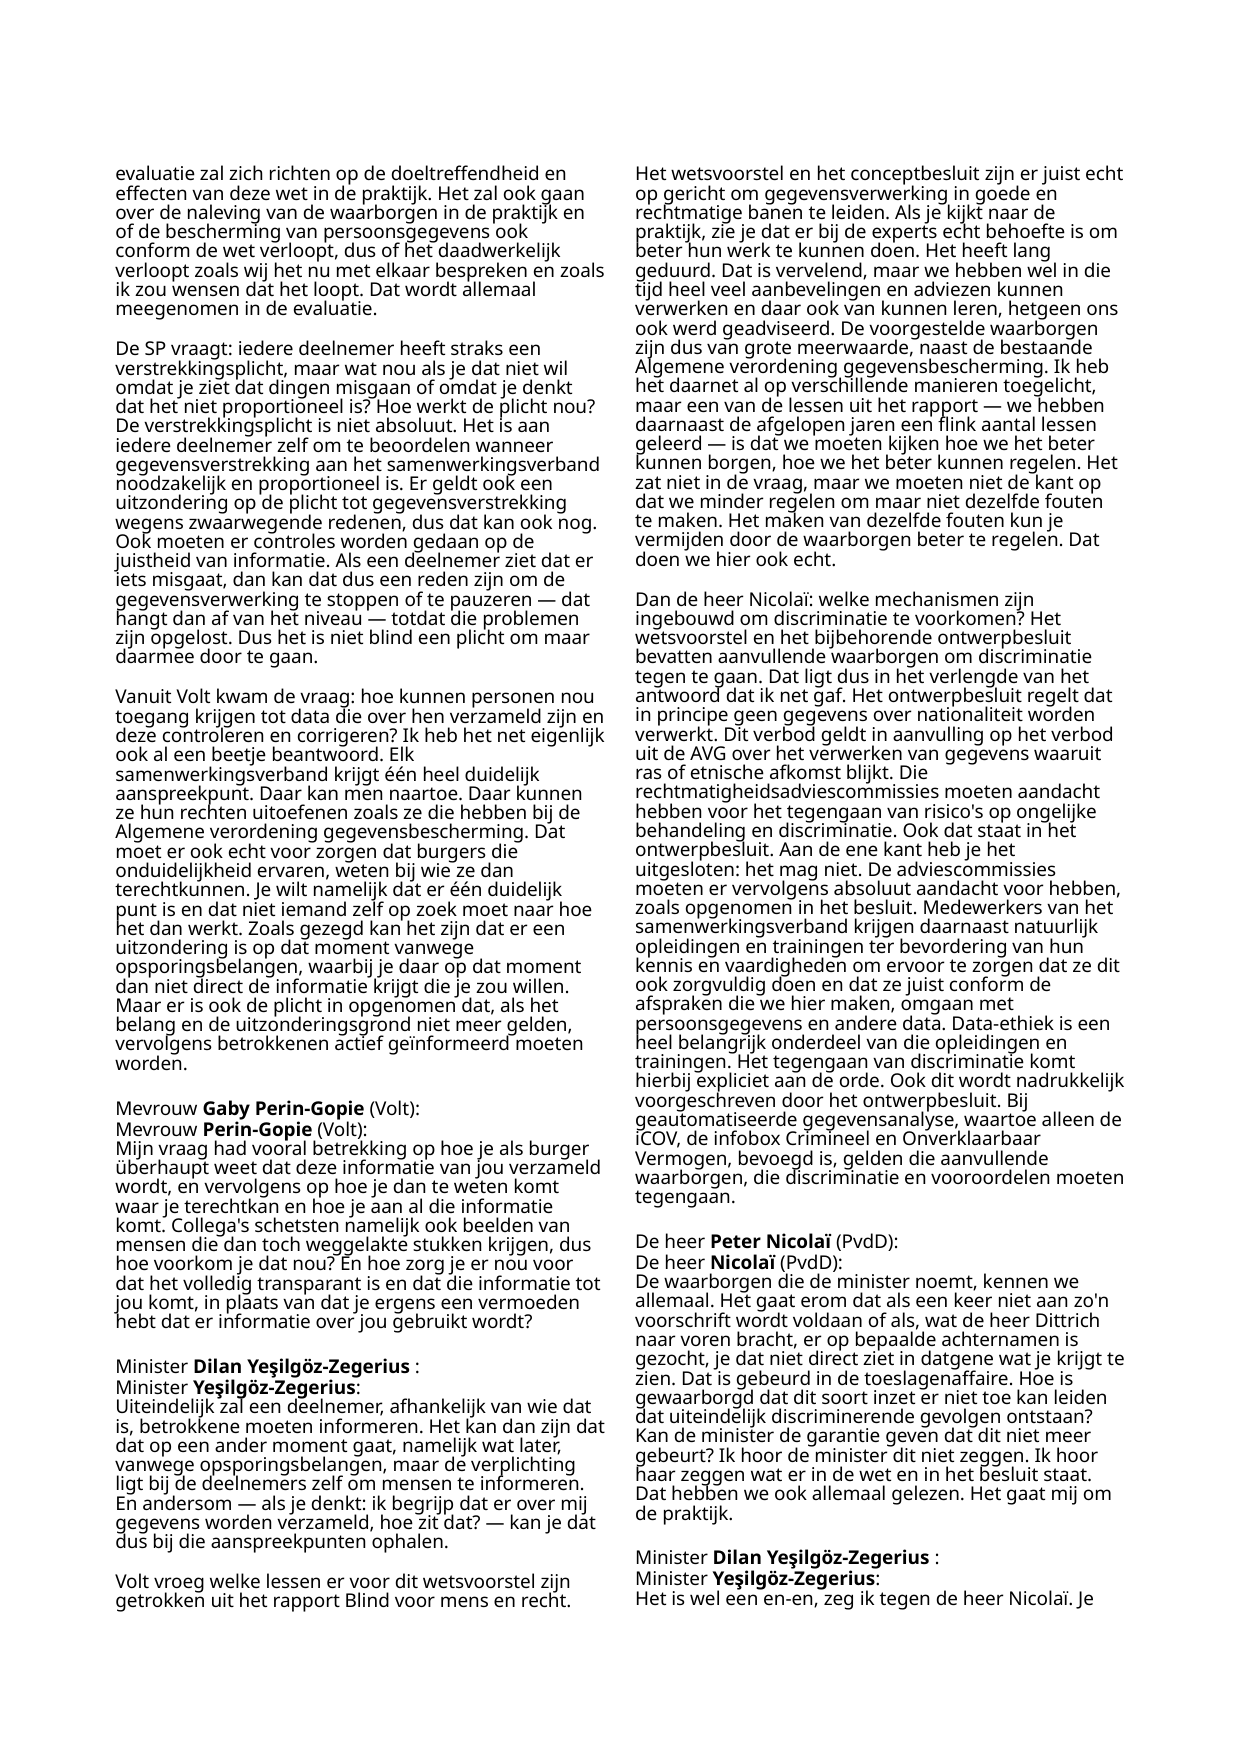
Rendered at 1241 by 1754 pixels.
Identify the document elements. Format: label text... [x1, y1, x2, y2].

text Dan de heer Nicolaï: welke mechanismen zijn ingebouwd om discriminatie te voorkomen? Het wetsvoorstel en het bijbehorende ontwerpbesluit bevatten aanvullende waarborgen om discriminatie tegen te gaan. Dat ligt dus in het verlengde van het antwoord dat ik net gaf. Het ontwerpbesluit regelt dat in principe geen gegevens over nationaliteit worden verwerkt. Dit verbod geldt in aanvulling op het verbod uit de AVG over het verwerken van gegevens waaruit ras of etnische afkomst blijkt. Die rechtmatigheidsadviescommissies moeten aandacht hebben voor het tegengaan van risico's op ongelijke behandeling en discriminatie. Ook dat staat in het ontwerpbesluit. Aan de ene kant heb je het uitgesloten: het mag niet. De adviescommissies moeten er vervolgens absoluut aandacht voor hebben, zoals opgenomen in het besluit. Medewerkers van het samenwerkingsverband krijgen daarnaast natuurlijk opleidingen en trainingen ter bevordering van hun kennis en vaardigheden om ervoor te zorgen dat ze dit ook zorgvuldig doen en dat ze juist conform de afspraken die we hier maken, omgaan met persoonsgegevens en andere data. Data-ethiek is een heel belangrijk onderdeel van die opleidingen en trainingen. Het tegengaan van discriminatie komt hierbij expliciet aan de orde. Ook dit wordt nadrukkelijk voorgeschreven door het ontwerpbesluit. Bij geautomatiseerde gegevensanalyse, waartoe alleen de iCOV, de infobox Crimineel en Onverklaarbaar Vermogen, bevoegd is, gelden die aanvullende waarborgen, die discriminatie en vooroordelen moeten tegengaan. [635, 591, 1125, 1207]
text De heer Peter Nicolaï (PvdD): [635, 1228, 1125, 1254]
text Mevrouw Gaby Perin-Gopie (Volt): [115, 1095, 605, 1121]
text Uiteindelijk zal een deelnemer, afhankelijk van wie dat is, betrokkene moeten informeren. Het kan dan zijn dat dat op een ander moment gaat, namelijk wat later, vanwege opsporingsbelangen, maar de verplichting ligt bij de deelnemers zelf om mensen te informeren. En andersom — als je denkt: ik begrijp dat er over mij gegevens worden verzameld, hoe zit dat? — kan je dat dus bij die aanspreekpunten ophalen. [115, 1398, 605, 1552]
text Vanuit Volt kwam de vraag: hoe kunnen personen nou toegang krijgen tot data die over hen verzameld zijn en deze controleren en corrigeren? Ik heb het net eigenlijk ook al een beetje beantwoord. Elk samenwerkingsverband krijgt één heel duidelijk aanspreekpunt. Daar kan men naartoe. Daar kunnen ze hun rechten uitoefenen zoals ze die hebben bij de Algemene verordening gegevensbescherming. Dat moet er ook echt voor zorgen dat burgers die onduidelijkheid ervaren, weten bij wie ze dan terechtkunnen. Je wilt namelijk dat er één duidelijk punt is en dat niet iemand zelf op zoek moet naar hoe het dan werkt. Zoals gezegd kan het zijn dat er een uitzondering is op dat moment vanwege opsporingsbelangen, waarbij je daar op dat moment dan niet direct de informatie krijgt die je zou willen. Maar er is ook de plicht in opgenomen dat, als het belang en de uitzonderingsgrond niet meer gelden, vervolgens betrokkenen actief geïnformeerd moeten worden. [115, 688, 605, 1074]
text Minister Yeşilgöz-Zegerius: [115, 1379, 605, 1398]
text De heer Nicolaï (PvdD): [635, 1254, 1125, 1273]
text Minister Dilan Yeşilgöz-Zegerius : [115, 1353, 605, 1379]
text De SP vraagt: iedere deelnemer heeft straks een verstrekkingsplicht, maar wat nou als je dat niet wil omdat je ziet dat dingen misgaan of omdat je denkt dat het niet proportioneel is? Hoe werkt de plicht nou? De verstrekkingsplicht is niet absoluut. Het is aan iedere deelnemer zelf om te beoordelen wanneer gegevensverstrekking aan het samenwerkingsverband noodzakelijk en proportioneel is. Er geldt ook een uitzondering op de plicht tot gegevensverstrekking wegens zwaarwegende redenen, dus dat kan ook nog. Ook moeten er controles worden gedaan op de juistheid van informatie. Als een deelnemer ziet dat er iets misgaat, dan kan dat dus een reden zijn om de gegevensverwerking te stoppen of te pauzeren — dat hangt dan af van het niveau — totdat die problemen zijn opgelost. Dus het is niet blind een plicht om maar daarmee door te gaan. [115, 340, 605, 668]
text Mevrouw Perin-Gopie (Volt): [115, 1121, 605, 1140]
text Minister Dilan Yeşilgöz-Zegerius : [635, 1544, 1125, 1570]
text De waarborgen die de minister noemt, kennen we allemaal. Het gaat erom dat als een keer niet aan zo'n voorschrift wordt voldaan of als, wat de heer Dittrich naar voren bracht, er op bepaalde achternamen is gezocht, je dat niet direct ziet in datgene wat je krijgt te zien. Dat is gebeurd in de toeslagenaffaire. Hoe is gewaarborgd dat dit soort inzet er niet toe kan leiden dat uiteindelijk discriminerende gevolgen ontstaan? Kan de minister de garantie geven dat dit niet meer gebeurt? Ik hoor de minister dit niet zeggen. Ik hoor haar zeggen wat er in de wet en in het besluit staat. Dat hebben we ook allemaal gelezen. Het gaat mij om de praktijk. [635, 1273, 1125, 1524]
text Het wetsvoorstel en het conceptbesluit zijn er juist echt op gericht om gegevensverwerking in goede en rechtmatige banen te leiden. Als je kijkt naar de praktijk, zie je dat er bij de experts echt behoefte is om beter hun werk te kunnen doen. Het heeft lang geduurd. Dat is vervelend, maar we hebben wel in die tijd heel veel aanbevelingen en adviezen kunnen verwerken en daar ook van kunnen leren, hetgeen ons ook werd geadviseerd. De voorgestelde waarborgen zijn dus van grote meerwaarde, naast de bestaande Algemene verordening gegevensbescherming. Ik heb het daarnet al op verschillende manieren toegelicht, maar een van de lessen uit het rapport — we hebben daarnaast de afgelopen jaren een flink aantal lessen geleerd — is dat we moeten kijken hoe we het beter kunnen borgen, hoe we het beter kunnen regelen. Het zat niet in de vraag, maar we moeten niet de kant op dat we minder regelen om maar niet dezelfde fouten te maken. Het maken van dezelfde fouten kun je vermijden door de waarborgen beter te regelen. Dat doen we hier ook echt. [635, 165, 1125, 570]
text Het is wel een en-en, zeg ik tegen de heer Nicolaï. Je [635, 1589, 1125, 1609]
text Mijn vraag had vooral betrekking op hoe je als burger überhaupt weet dat deze informatie van jou verzameld wordt, en vervolgens op hoe je dan te weten komt waar je terechtkan en hoe je aan al die informatie komt. Collega's schetsten namelijk ook beelden van mensen die dan toch weggelakte stukken krijgen, dus hoe voorkom je dat nou? En hoe zorg je er nou voor dat het volledig transparant is en dat die informatie tot jou komt, in plaats van dat je ergens een vermoeden hebt dat er informatie over jou gebruikt wordt? [115, 1140, 605, 1332]
text evaluatie zal zich richten op de doeltreffendheid en effecten van deze wet in de praktijk. Het zal ook gaan over de naleving van de waarborgen in de praktijk en of de bescherming van persoonsgegevens ook conform de wet verloopt, dus of het daadwerkelijk verloopt zoals wij het nu met elkaar bespreken en zoals ik zou wensen dat het loopt. Dat wordt allemaal meegenomen in de evaluatie. [115, 165, 605, 319]
text Volt vroeg welke lessen er voor dit wetsvoorstel zijn getrokken uit het rapport Blind voor mens en recht. [115, 1573, 605, 1612]
text Minister Yeşilgöz-Zegerius: [635, 1570, 1125, 1589]
